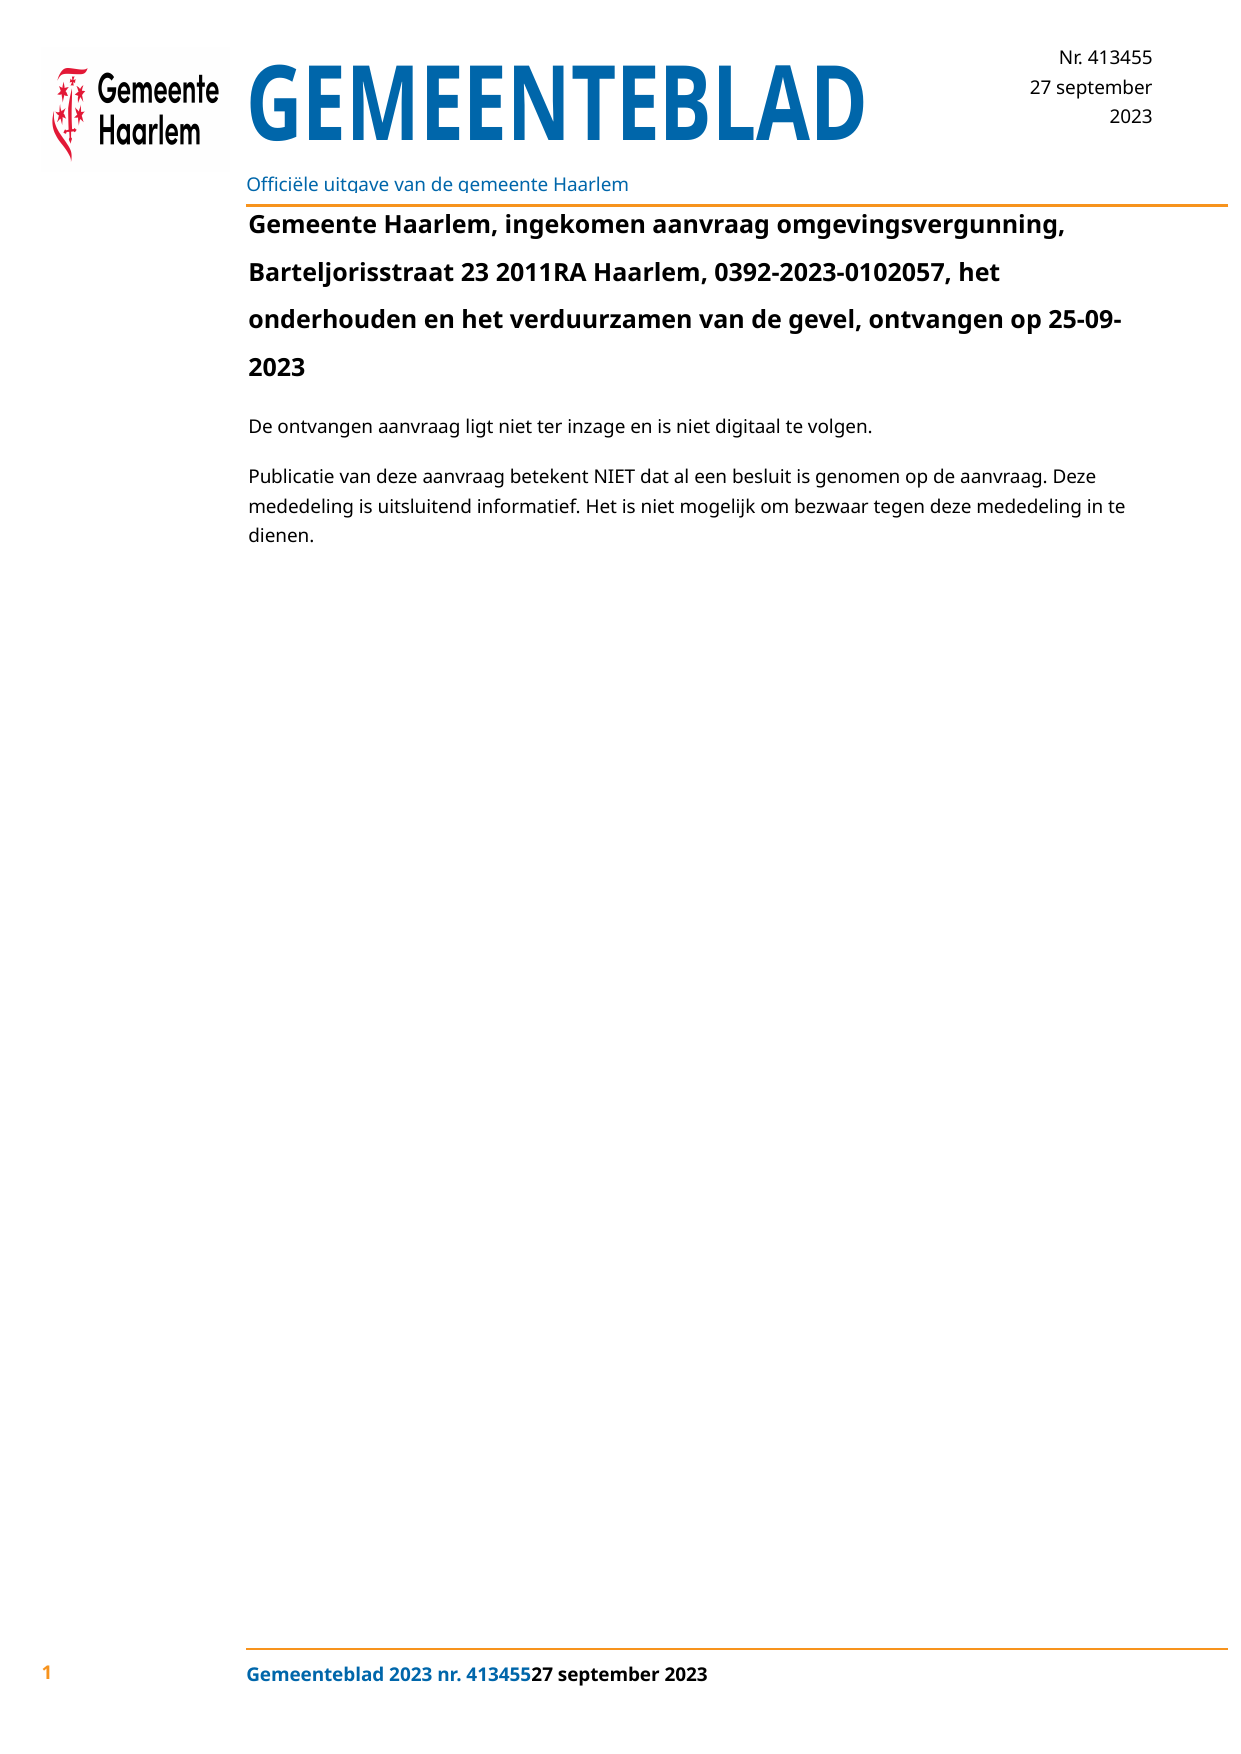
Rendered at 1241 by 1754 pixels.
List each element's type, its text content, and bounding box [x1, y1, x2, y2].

text De ontvangen aanvraag ligt niet ter inzage en is niet digitaal te volgen. [248, 413, 1152, 439]
text Gemeente Haarlem, ingekomen aanvraag omgevingsvergunning, Barteljorisstraat 23 2011RA Haarlem, 0392-2023-0102057, het onderhouden en het verduurzamen van de gevel, ontvangen op 25-09-2023 [248, 207, 1152, 384]
picture [41, 47, 231, 172]
text Publicatie van deze aanvraag betekent NIET dat al een besluit is genomen op de aanvraag. Deze mededeling is uitsluitend informatief. Het is niet mogelijk om bezwaar tegen deze mededeling in te dienen. [248, 463, 1152, 548]
